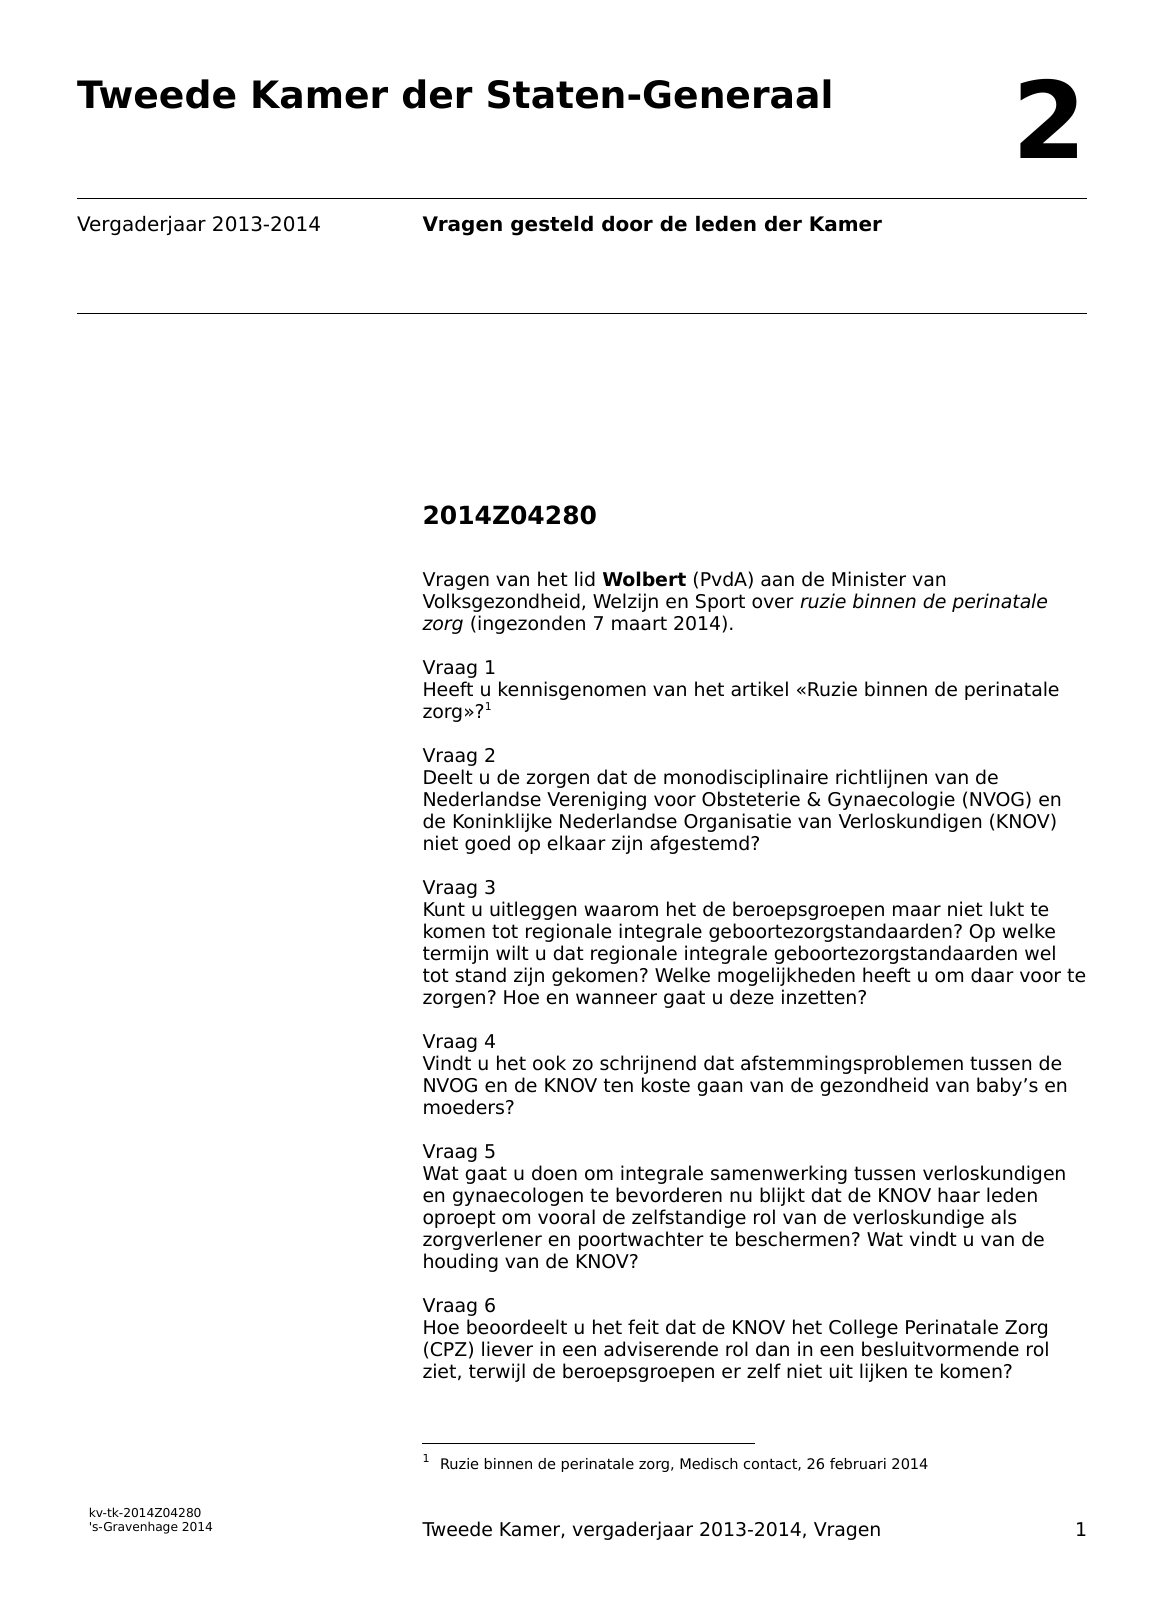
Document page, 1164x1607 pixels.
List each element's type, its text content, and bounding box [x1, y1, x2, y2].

table_header 2 [886, 59, 1087, 198]
table_cell Vragen gesteld door de leden der Kamer [422, 199, 1087, 313]
text Heeft u kennisgenomen van het artikel «Ruzie binnen de perinatale zorg»? [422, 679, 1087, 723]
text Vraag 1 [422, 657, 1087, 679]
text Vraag 3 [422, 877, 1087, 899]
text 2014Z04280 [422, 501, 1087, 531]
text Vragen van het lid Wolbert (PvdA) aan de Minister van Volksgezondheid, Welzijn en Sport over ruzie binnen de perinatale zorg (ingezonden 7 maart 2014). [422, 569, 1087, 635]
text Wat gaat u doen om integrale samenwerking tussen verloskundigen en gynaecologen te bevorderen nu blijkt dat de KNOV haar leden oproept om vooral de zelfstandige rol van de verloskundige als zorgverlener en poortwachter te beschermen? Wat vindt u van de houding van de KNOV? [422, 1163, 1087, 1273]
text Kunt u uitleggen waarom het de beroepsgroepen maar niet lukt te komen tot regionale integrale geboortezorgstandaarden? Op welke termijn wilt u dat regionale integrale geboortezorgstandaarden wel tot stand zijn gekomen? Welke mogelijkheden heeft u om daar voor te zorgen? Hoe en wanneer gaat u deze inzetten? [422, 899, 1087, 1009]
text 's-Gravenhage 2014 [88, 1520, 323, 1534]
table_header Tweede Kamer der Staten-Generaal [77, 59, 886, 198]
text Ruzie binnen de perinatale zorg, Medisch contact, 26 februari 2014 [422, 1452, 1087, 1474]
text Vraag 5 [422, 1141, 1087, 1163]
text Vraag 4 [422, 1031, 1087, 1053]
text Vindt u het ook zo schrijnend dat afstemmingsproblemen tussen de NVOG en de KNOV ten koste gaan van de gezondheid van baby’s en moeders? [422, 1053, 1087, 1119]
text Vraag 2 [422, 745, 1087, 767]
table_cell Vergaderjaar 2013-2014 [77, 199, 422, 313]
text Vraag 6 [422, 1295, 1087, 1317]
text kv-tk-2014Z04280 [88, 1506, 323, 1520]
text Deelt u de zorgen dat de monodisciplinaire richtlijnen van de Nederlandse Vereniging voor Obsteterie & Gynaecologie (NVOG) en de Koninklijke Nederlandse Organisatie van Verloskundigen (KNOV) niet goed op elkaar zijn afgestemd? [422, 767, 1087, 855]
text Hoe beoordeelt u het feit dat de KNOV het College Perinatale Zorg (CPZ) liever in een adviserende rol dan in een besluitvormende rol ziet, terwijl de beroepsgroepen er zelf niet uit lijken te komen? [422, 1317, 1087, 1383]
